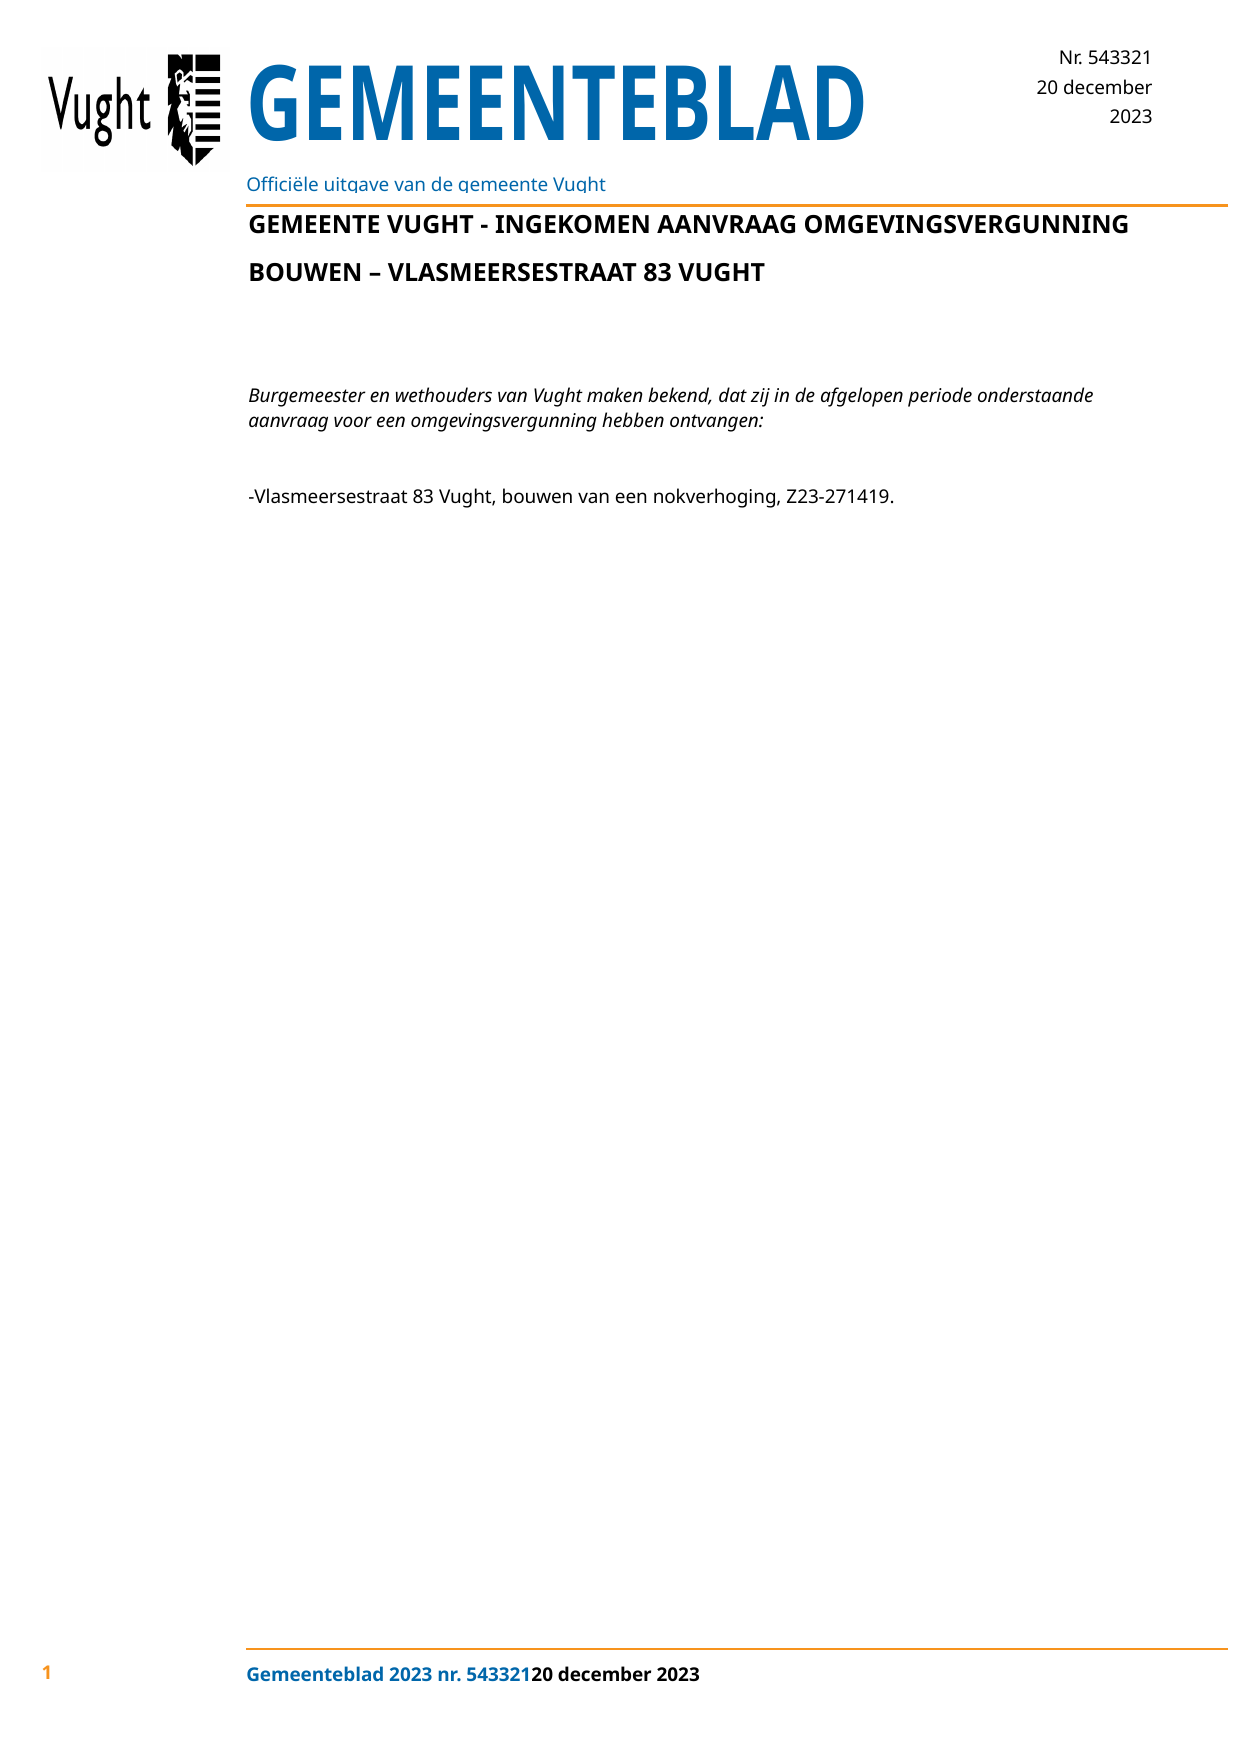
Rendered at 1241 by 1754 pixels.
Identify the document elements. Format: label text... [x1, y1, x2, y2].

picture [41, 47, 231, 172]
text GEMEENTE VUGHT - INGEKOMEN AANVRAAG OMGEVINGSVERGUNNING BOUWEN – VLASMEERSESTRAAT 83 VUGHT [248, 207, 1152, 288]
text Burgemeester en wethouders van Vught maken bekend, dat zij in de afgelopen periode onderstaande aanvraag voor een omgevingsvergunning hebben ontvangen: [248, 382, 1152, 433]
text -Vlasmeersestraat 83 Vught, bouwen van een nokverhoging, Z23-271419. [248, 484, 1152, 509]
